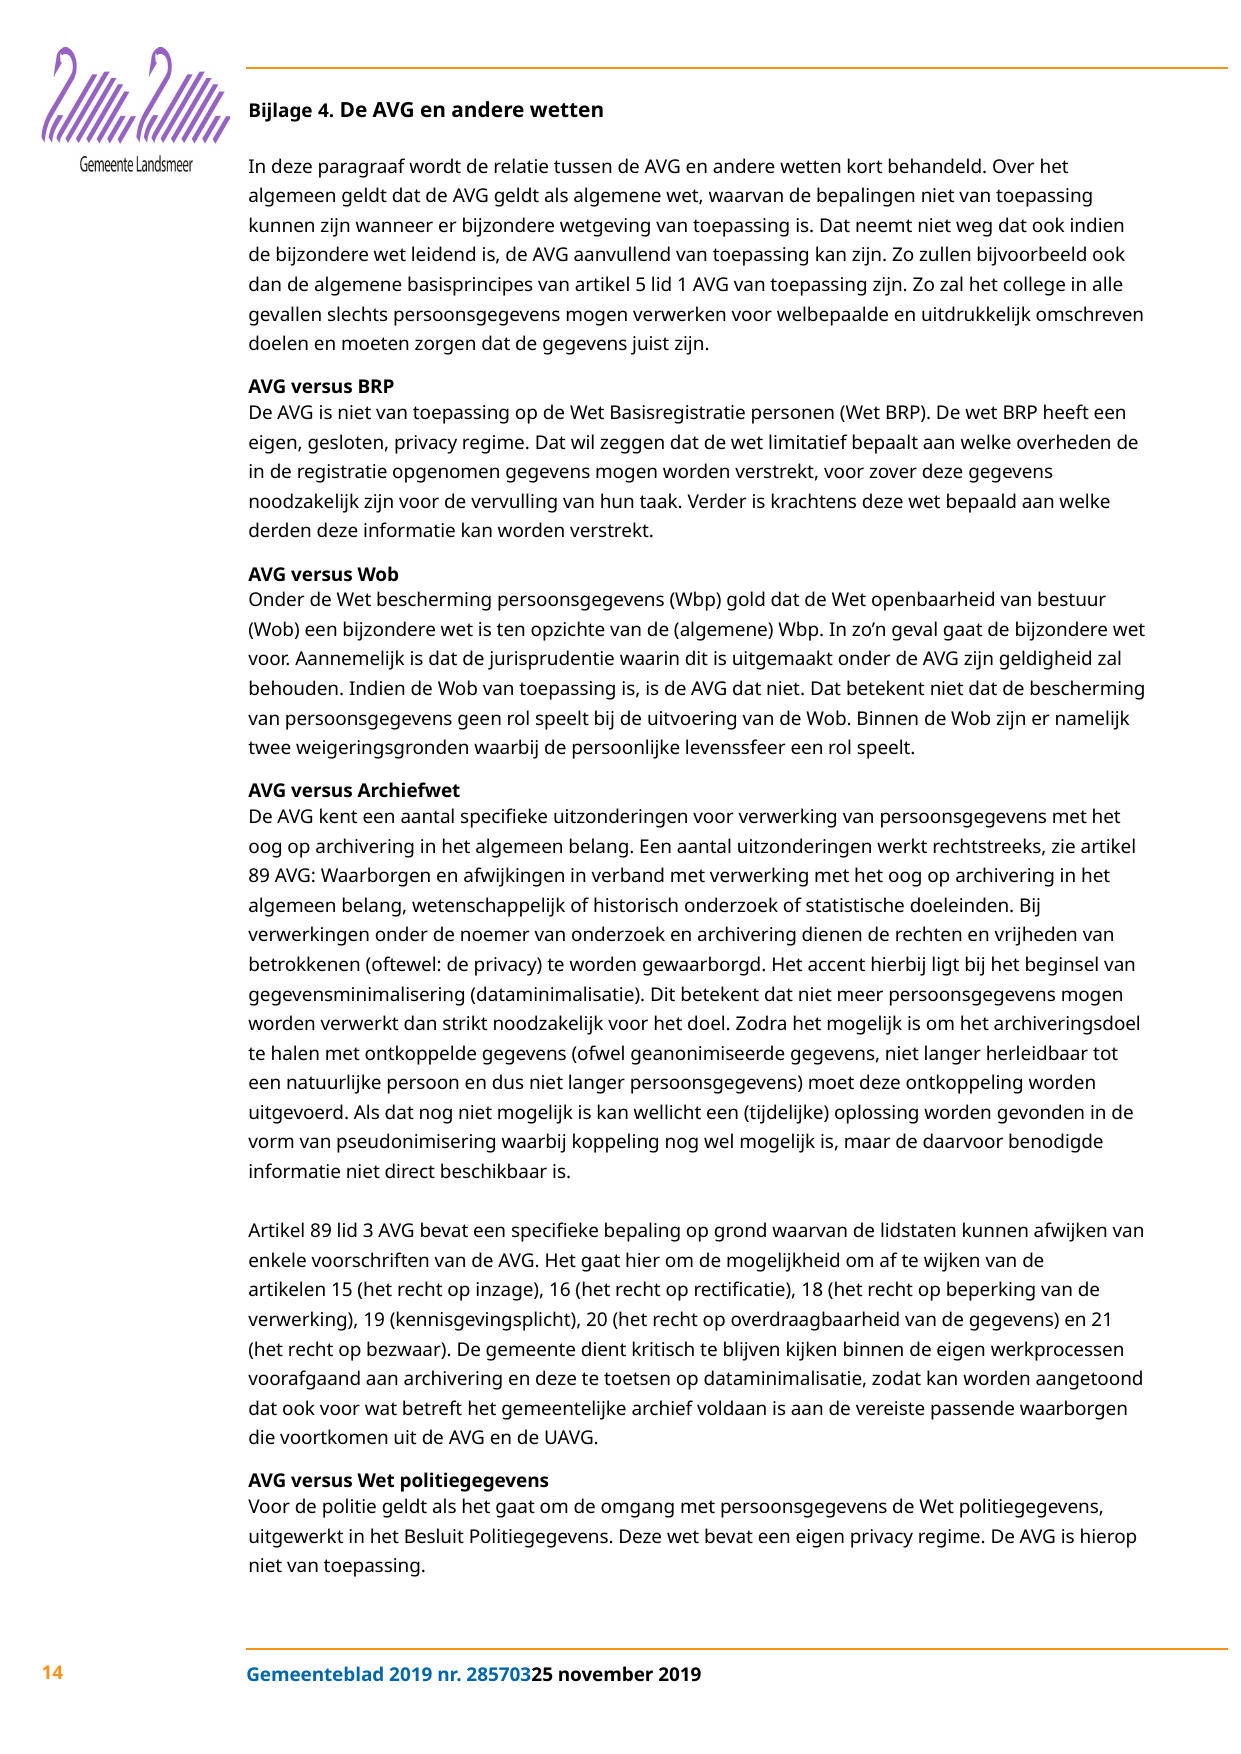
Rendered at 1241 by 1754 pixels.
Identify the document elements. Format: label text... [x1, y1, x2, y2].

text AVG versus BRP [248, 373, 1152, 399]
text AVG versus Archiefwet [248, 777, 1152, 803]
text Onder de Wet bescherming persoonsgegevens (Wbp) gold dat de Wet openbaarheid van bestuur (Wob) een bijzondere wet is ten opzichte van de (algemene) Wbp. In zo’n geval gaat de bijzondere wet voor. Aannemelijk is dat de jurisprudentie waarin dit is uitgemaakt onder de AVG zijn geldigheid zal behouden. Indien de Wob van toepassing is, is de AVG dat niet. Dat betekent niet dat de bescherming van persoonsgegevens geen rol speelt bij de uitvoering van de Wob. Binnen de Wob zijn er namelijk twee weigeringsgronden waarbij de persoonlijke levenssfeer een rol speelt. [248, 586, 1152, 760]
text Voor de politie geldt als het gaat om de omgang met persoonsgegevens de Wet politiegegevens, uitgewerkt in het Besluit Politiegegevens. Deze wet bevat een eigen privacy regime. De AVG is hierop niet van toepassing. [248, 1493, 1152, 1578]
text AVG versus Wet politiegegevens [248, 1468, 1152, 1493]
text De AVG kent een aantal specifieke uitzonderingen voor verwerking van persoonsgegevens met het oog op archivering in het algemeen belang. Een aantal uitzonderingen werkt rechtstreeks, zie artikel 89 AVG: Waarborgen en afwijkingen in verband met verwerking met het oog op archivering in het algemeen belang, wetenschappelijk of historisch onderzoek of statistische doeleinden. Bij verwerkingen onder de noemer van onderzoek en archivering dienen de rechten en vrijheden van betrokkenen (oftewel: de privacy) te worden gewaarborgd. Het accent hierbij ligt bij het beginsel van gegevensminimalisering (dataminimalisatie). Dit betekent dat niet meer persoonsgegevens mogen worden verwerkt dan strikt noodzakelijk voor het doel. Zodra het mogelijk is om het archiveringsdoel te halen met ontkoppelde gegevens (ofwel geanonimiseerde gegevens, niet langer herleidbaar tot een natuurlijke persoon en dus niet langer persoonsgegevens) moet deze ontkoppeling worden uitgevoerd. Als dat nog niet mogelijk is kan wellicht een (tijdelijke) oplossing worden gevonden in de vorm van pseudonimisering waarbij koppeling nog wel mogelijk is, maar de daarvoor benodigde informatie niet direct beschikbaar is. [248, 803, 1152, 1184]
picture [41, 47, 231, 172]
text Artikel 89 lid 3 AVG bevat een specifieke bepaling op grond waarvan de lidstaten kunnen afwijken van enkele voorschriften van de AVG. Het gaat hier om de mogelijkheid om af te wijken van de artikelen 15 (het recht op inzage), 16 (het recht op rectificatie), 18 (het recht op beperking van de verwerking), 19 (kennisgevingsplicht), 20 (het recht op overdraagbaarheid van de gegevens) en 21 (het recht op bezwaar). De gemeente dient kritisch te blijven kijken binnen de eigen werkprocessen voorafgaand aan archivering en deze te toetsen op dataminimalisatie, zodat kan worden aangetoond dat ook voor wat betreft het gemeentelijke archief voldaan is aan de vereiste passende waarborgen die voortkomen uit de AVG en de UAVG. [248, 1217, 1152, 1450]
text In deze paragraaf wordt de relatie tussen de AVG en andere wetten kort behandeld. Over het algemeen geldt dat de AVG geldt als algemene wet, waarvan de bepalingen niet van toepassing kunnen zijn wanneer er bijzondere wetgeving van toepassing is. Dat neemt niet weg dat ook indien de bijzondere wet leidend is, de AVG aanvullend van toepassing kan zijn. Zo zullen bijvoorbeeld ook dan de algemene basisprincipes van artikel 5 lid 1 AVG van toepassing zijn. Zo zal het college in alle gevallen slechts persoonsgegevens mogen verwerken voor welbepaalde en uitdrukkelijk omschreven doelen en moeten zorgen dat de gegevens juist zijn. [248, 153, 1152, 356]
text AVG versus Wob [248, 561, 1152, 586]
text Bijlage 4. De AVG en andere wetten [248, 95, 1152, 123]
text De AVG is niet van toepassing op de Wet Basisregistratie personen (Wet BRP). De wet BRP heeft een eigen, gesloten, privacy regime. Dat wil zeggen dat de wet limitatief bepaalt aan welke overheden de in de registratie opgenomen gegevens mogen worden verstrekt, voor zover deze gegevens noodzakelijk zijn voor de vervulling van hun taak. Verder is krachtens deze wet bepaald aan welke derden deze informatie kan worden verstrekt. [248, 399, 1152, 543]
